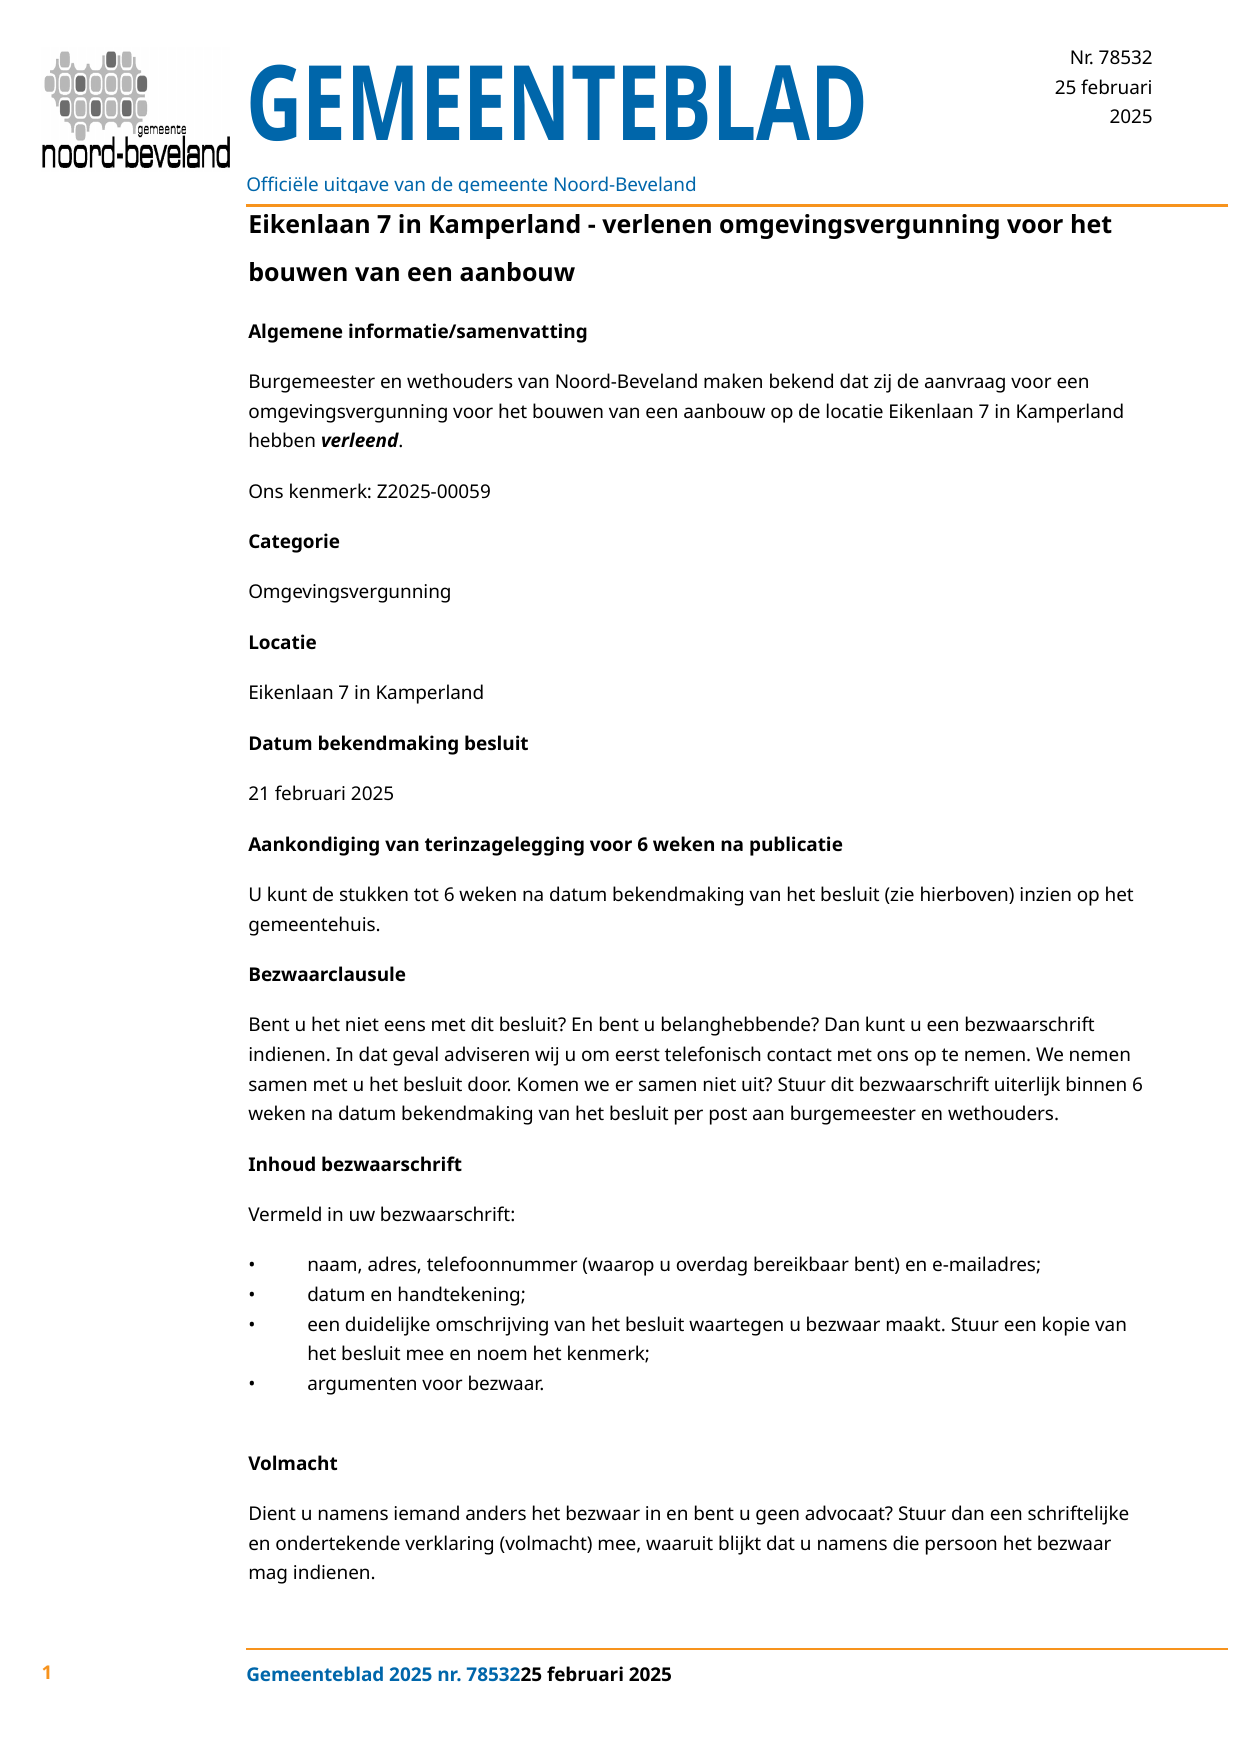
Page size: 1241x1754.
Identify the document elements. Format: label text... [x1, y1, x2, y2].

list een duidelijke omschrijving van het besluit waartegen u bezwaar maakt. Stuur een kopie van het besluit mee en noem het kenmerk; [248, 1311, 1152, 1366]
text Datum bekendmaking besluit [248, 730, 1152, 756]
text Locatie [248, 629, 1152, 655]
picture [41, 47, 231, 172]
text Dient u namens iemand anders het bezwaar in en bent u geen advocaat? Stuur dan een schriftelijke en ondertekende verklaring (volmacht) mee, waaruit blijkt dat u namens die persoon het bezwaar mag indienen. [248, 1500, 1152, 1585]
list datum en handtekening; [248, 1281, 1152, 1307]
text Aankondiging van terinzagelegging voor 6 weken na publicatie [248, 831, 1152, 857]
text Omgevingsvergunning [248, 579, 1152, 604]
text Bent u het niet eens met dit besluit? En bent u belanghebbende? Dan kunt u een bezwaarschrift indienen. In dat geval adviseren wij u om eerst telefonisch contact met ons op te nemen. We nemen samen met u het besluit door. Komen we er samen niet uit? Stuur dit bezwaarschrift uiterlijk binnen 6 weken na datum bekendmaking van het besluit per post aan burgemeester en wethouders. [248, 1012, 1152, 1126]
text 21 februari 2025 [248, 780, 1152, 806]
text Burgemeester en wethouders van Noord-Beveland maken bekend dat zij de aanvraag voor een omgevingsvergunning voor het bouwen van een aanbouw op de locatie Eikenlaan 7 in Kamperland hebben verleend. [248, 368, 1152, 453]
text Eikenlaan 7 in Kamperland - verlenen omgevingsvergunning voor het bouwen van een aanbouw [248, 207, 1152, 288]
text Inhoud bezwaarschrift [248, 1151, 1152, 1177]
text Vermeld in uw bezwaarschrift: [248, 1201, 1152, 1227]
text Eikenlaan 7 in Kamperland [248, 679, 1152, 705]
text Algemene informatie/samenvatting [248, 318, 1152, 344]
text Ons kenmerk: Z2025-00059 [248, 478, 1152, 504]
text Bezwaarclausule [248, 961, 1152, 987]
list naam, adres, telefoonnummer (waarop u overdag bereikbaar bent) en e-mailadres; [248, 1252, 1152, 1277]
list argumenten voor bezwaar. [248, 1370, 1152, 1396]
text Categorie [248, 528, 1152, 554]
text U kunt de stukken tot 6 weken na datum bekendmaking van het besluit (zie hierboven) inzien op het gemeentehuis. [248, 881, 1152, 937]
text Volmacht [248, 1450, 1152, 1476]
